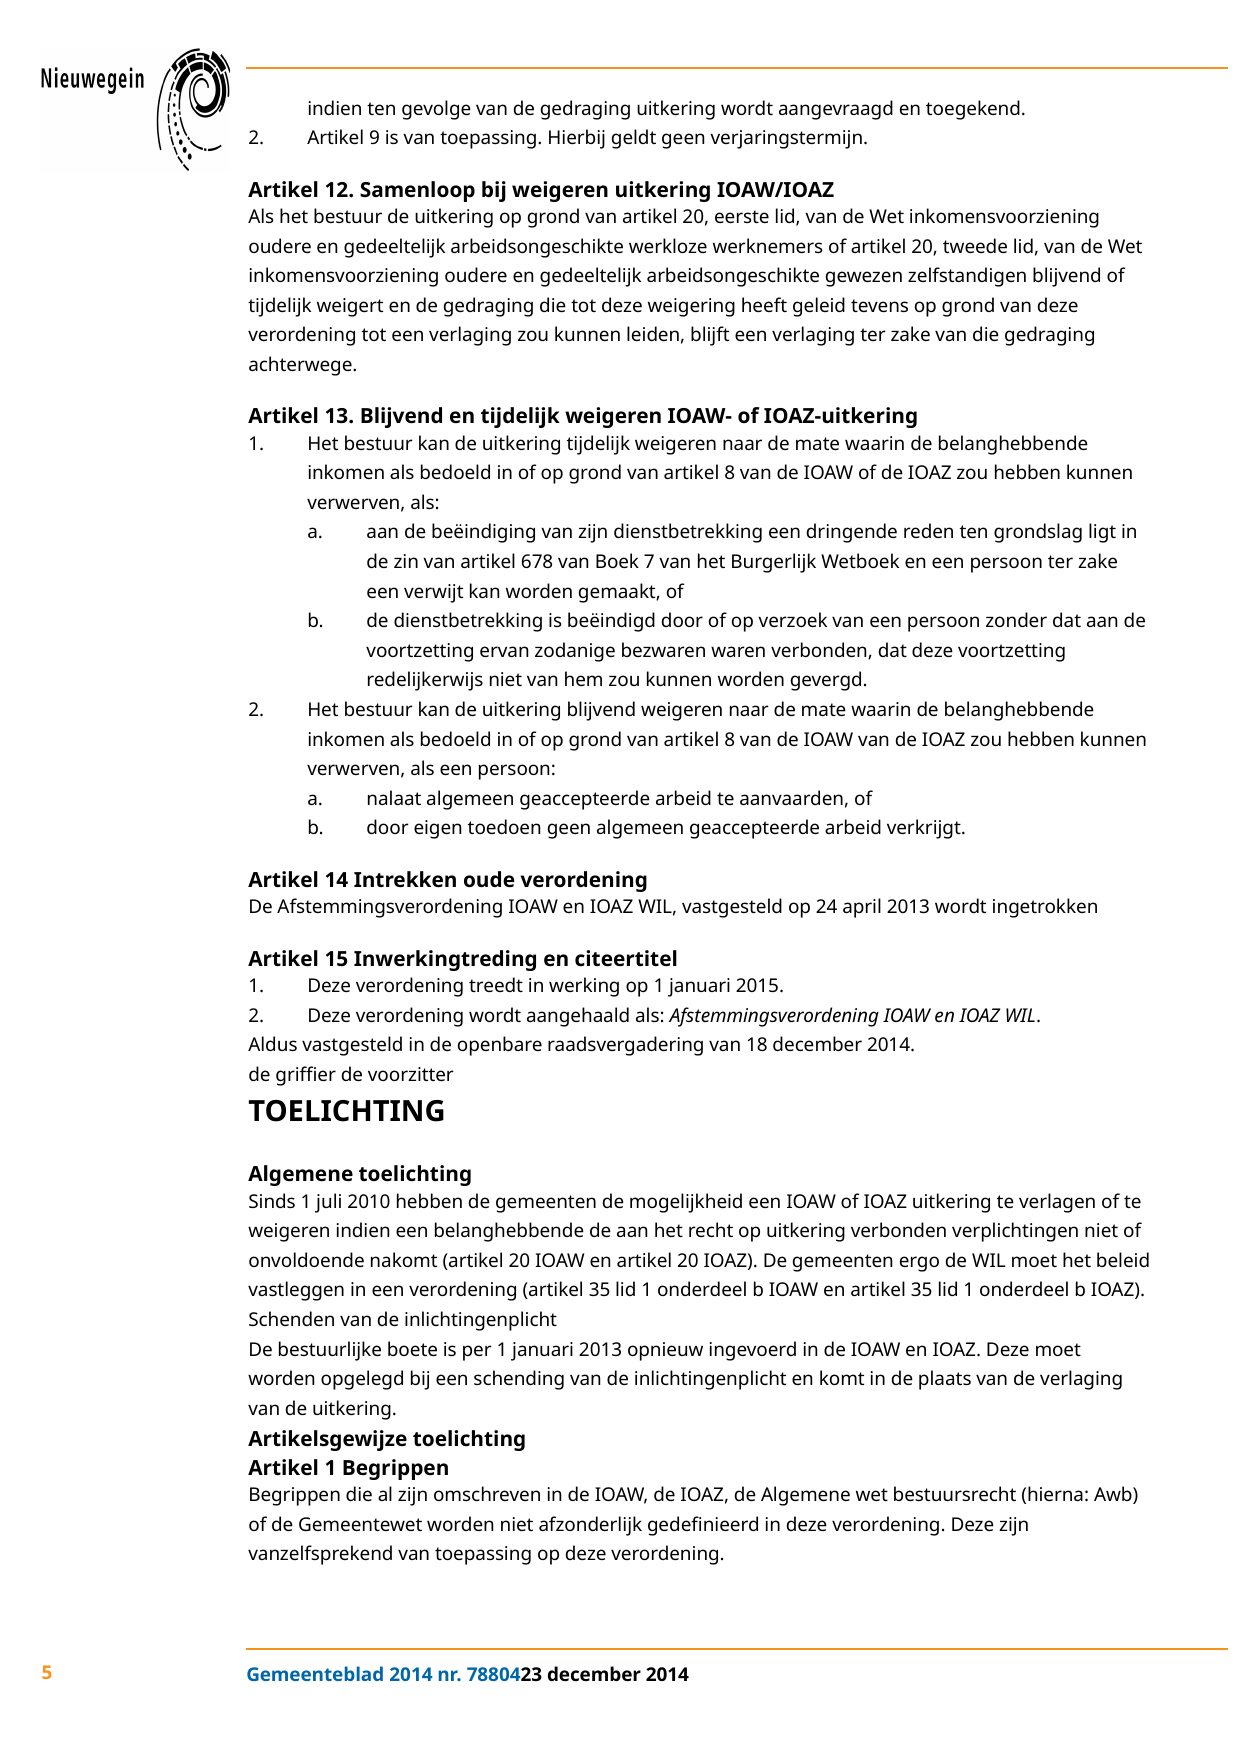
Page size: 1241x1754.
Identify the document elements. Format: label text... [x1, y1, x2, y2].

list Deze verordening wordt aangehaald als: Afstemmingsverordening IOAW en IOAZ WIL. [248, 1002, 1152, 1028]
text Algemene toelichting [248, 1159, 1152, 1188]
list Artikel 9 is van toepassing. Hierbij geldt geen verjaringstermijn. [248, 124, 1152, 150]
text Sinds 1 juli 2010 hebben de gemeenten de mogelijkheid een IOAW of IOAZ uitkering te verlagen of te weigeren indien een belanghebbende de aan het recht op uitkering verbonden verplichtingen niet of onvoldoende nakomt (artikel 20 IOAW en artikel 20 IOAZ). De gemeenten ergo de WIL moet het beleid vastleggen in een verordening (artikel 35 lid 1 onderdeel b IOAW en artikel 35 lid 1 onderdeel b IOAZ). [248, 1188, 1152, 1302]
text Artikel 13. Blijvend en tijdelijk weigeren IOAW- of IOAZ-uitkering [248, 402, 1152, 430]
text Artikel 15 Inwerkingtreding en citeertitel [248, 944, 1152, 972]
text de griffier de voorzitter [248, 1061, 1152, 1087]
list indien ten gevolge van de gedraging uitkering wordt aangevraagd en toegekend. [248, 95, 1152, 121]
list door eigen toedoen geen algemeen geaccepteerde arbeid verkrijgt. [307, 814, 1152, 840]
text De bestuurlijke boete is per 1 januari 2013 opnieuw ingevoerd in de IOAW en IOAZ. Deze moet worden opgelegd bij een schending van de inlichtingenplicht en komt in de plaats van de verlaging van de uitkering. [248, 1336, 1152, 1421]
list nalaat algemeen geaccepteerde arbeid te aanvaarden, of [307, 785, 1152, 811]
list aan de beëindiging van zijn dienstbetrekking een dringende reden ten grondslag ligt in de zin van artikel 678 van Boek 7 van het Burgerlijk Wetboek en een persoon ter zake een verwijt kan worden gemaakt, of [307, 519, 1152, 604]
text Artikel 14 Intrekken oude verordening [248, 865, 1152, 893]
text TOELICHTING [248, 1091, 1152, 1130]
text Artikelsgewijze toelichting [248, 1424, 1152, 1453]
list Het bestuur kan de uitkering blijvend weigeren naar de mate waarin de belanghebbende inkomen als bedoeld in of op grond van artikel 8 van de IOAW van de IOAZ zou hebben kunnen verwerven, als een persoon: [248, 696, 1152, 781]
list Deze verordening treedt in werking op 1 januari 2015. [248, 972, 1152, 998]
text Aldus vastgesteld in de openbare raadsvergadering van 18 december 2014. [248, 1031, 1152, 1057]
text Begrippen die al zijn omschreven in de IOAW, de IOAZ, de Algemene wet bestuursrecht (hierna: Awb) of de Gemeentewet worden niet afzonderlijk gedefinieerd in deze verordening. Deze zijn vanzelfsprekend van toepassing op deze verordening. [248, 1481, 1152, 1566]
text Schenden van de inlichtingenplicht [248, 1306, 1152, 1332]
text Als het bestuur de uitkering op grond van artikel 20, eerste lid, van de Wet inkomensvoorziening oudere en gedeeltelijk arbeidsongeschikte werkloze werknemers of artikel 20, tweede lid, van de Wet inkomensvoorziening oudere en gedeeltelijk arbeidsongeschikte gewezen zelfstandigen blijvend of tijdelijk weigert en de gedraging die tot deze weigering heeft geleid tevens op grond van deze verordening tot een verlaging zou kunnen leiden, blijft een verlaging ter zake van die gedraging achterwege. [248, 203, 1152, 377]
text Artikel 1 Begrippen [248, 1453, 1152, 1481]
text Artikel 12. Samenloop bij weigeren uitkering IOAW/IOAZ [248, 175, 1152, 203]
list de dienstbetrekking is beëindigd door of op verzoek van een persoon zonder dat aan de voortzetting ervan zodanige bezwaren waren verbonden, dat deze voortzetting redelijkerwijs niet van hem zou kunnen worden gevergd. [307, 607, 1152, 692]
list Het bestuur kan de uitkering tijdelijk weigeren naar de mate waarin de belanghebbende inkomen als bedoeld in of op grond van artikel 8 van de IOAW of de IOAZ zou hebben kunnen verwerven, als: [248, 430, 1152, 515]
text De Afstemmingsverordening IOAW en IOAZ WIL, vastgesteld op 24 april 2013 wordt ingetrokken [248, 893, 1152, 919]
picture [41, 47, 231, 172]
